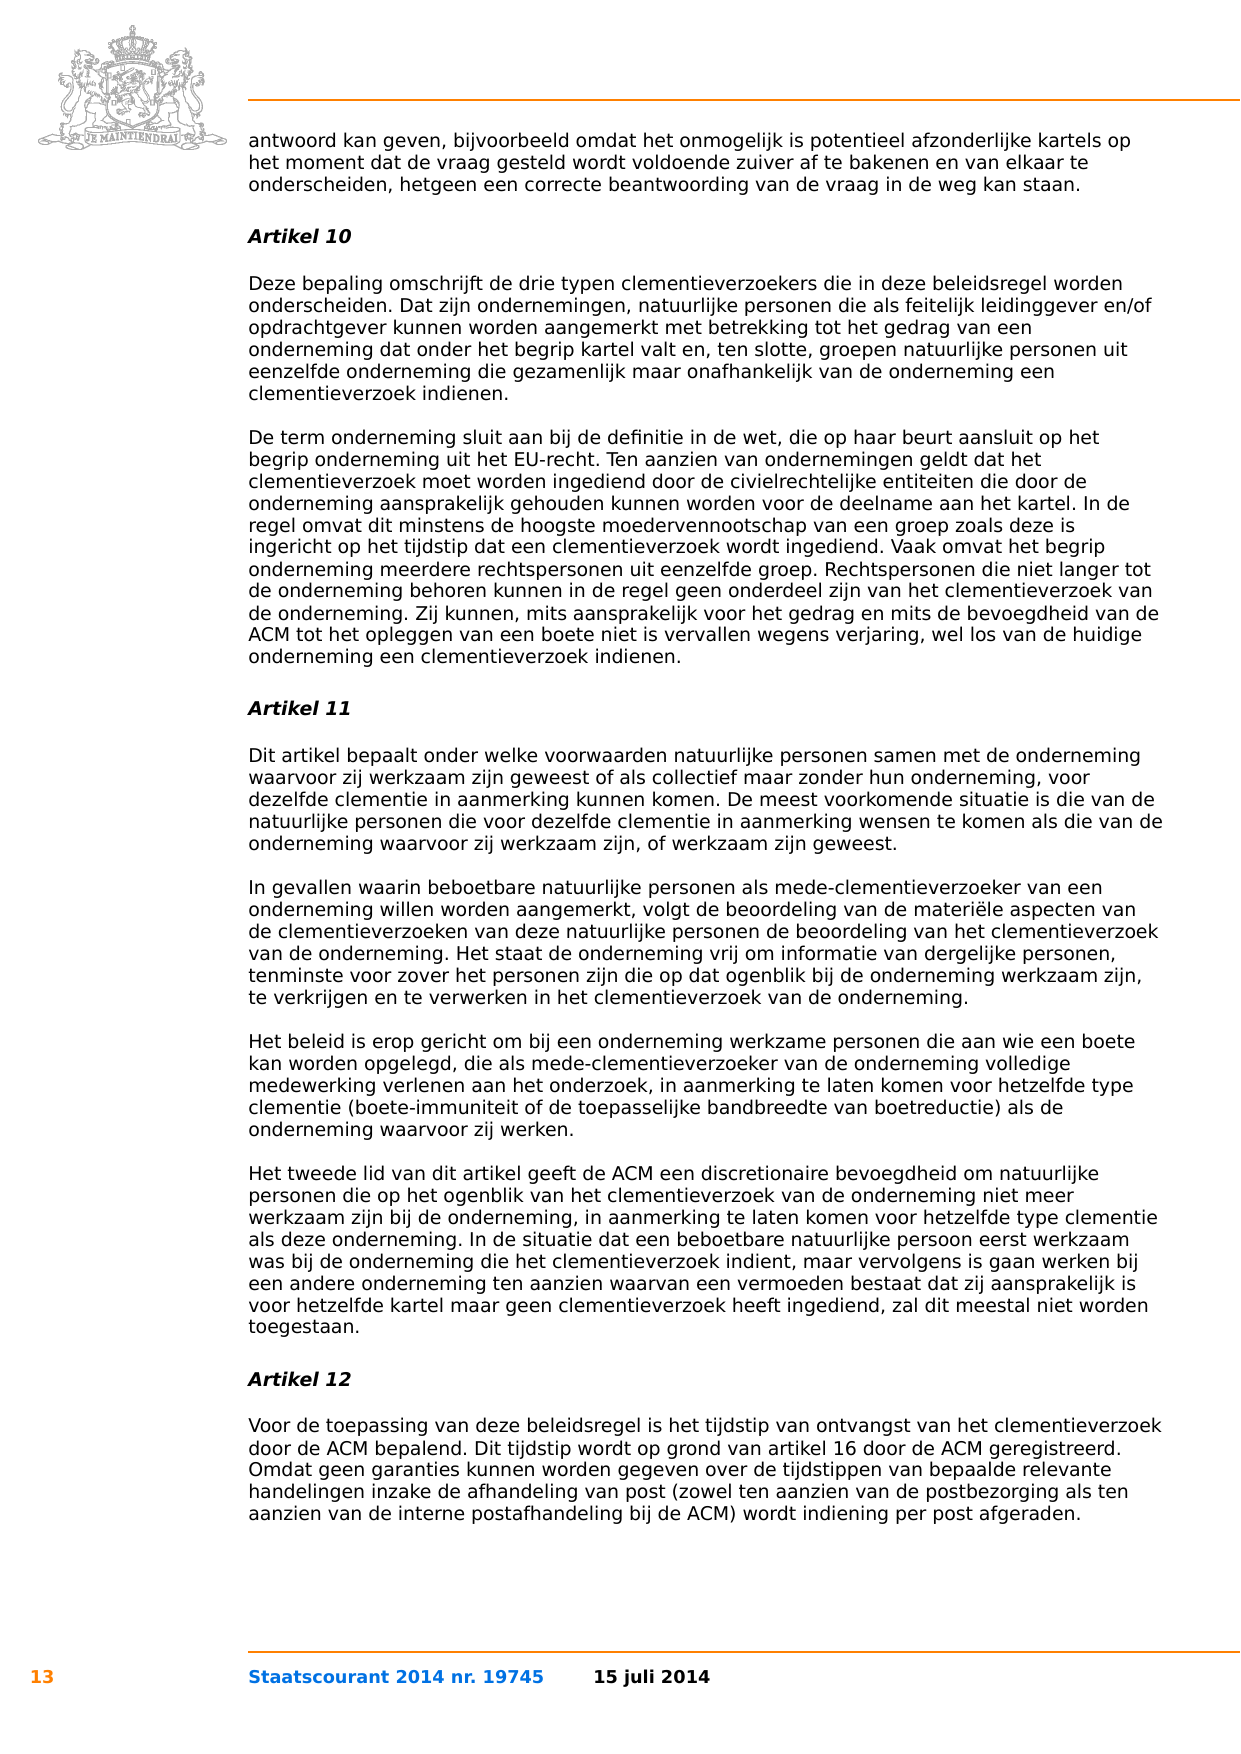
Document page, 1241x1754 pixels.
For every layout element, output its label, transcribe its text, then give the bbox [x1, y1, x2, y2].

picture [38, 25, 227, 150]
text Deze bepaling omschrijft de drie typen clementieverzoekers die in deze beleidsregel worden onderscheiden. Dat zijn ondernemingen, natuurlijke personen die als feitelijk leidinggever en/of opdrachtgever kunnen worden aangemerkt met betrekking tot het gedrag van een onderneming dat onder het begrip kartel valt en, ten slotte, groepen natuurlijke personen uit eenzelfde onderneming die gezamenlijk maar onafhankelijk van de onderneming een clementieverzoek indienen. [248, 273, 1163, 405]
text De term onderneming sluit aan bij de definitie in de wet, die op haar beurt aansluit op het begrip onderneming uit het EU-recht. Ten aanzien van ondernemingen geldt dat het clementieverzoek moet worden ingediend door de civielrechtelijke entiteiten die door de onderneming aansprakelijk gehouden kunnen worden voor de deelname aan het kartel. In de regel omvat dit minstens de hoogste moedervennootschap van een groep zoals deze is ingericht op het tijdstip dat een clementieverzoek wordt ingediend. Vaak omvat het begrip onderneming meerdere rechtspersonen uit eenzelfde groep. Rechtspersonen die niet langer tot de onderneming behoren kunnen in de regel geen onderdeel zijn van het clementieverzoek van de onderneming. Zij kunnen, mits aansprakelijk voor het gedrag en mits de bevoegdheid van de ACM tot het opleggen van een boete niet is vervallen wegens verjaring, wel los van de huidige onderneming een clementieverzoek indienen. [248, 427, 1163, 668]
text Het beleid is erop gericht om bij een onderneming werkzame personen die aan wie een boete kan worden opgelegd, die als mede-clementieverzoeker van de onderneming volledige medewerking verlenen aan het onderzoek, in aanmerking te laten komen voor hetzelfde type clementie (boete-immuniteit of de toepasselijke bandbreedte van boetreductie) als de onderneming waarvoor zij werken. [248, 1031, 1163, 1141]
text Het tweede lid van dit artikel geeft de ACM een discretionaire bevoegdheid om natuurlijke personen die op het ogenblik van het clementieverzoek van de onderneming niet meer werkzaam zijn bij de onderneming, in aanmerking te laten komen voor hetzelfde type clementie als deze onderneming. In de situatie dat een beboetbare natuurlijke persoon eerst werkzaam was bij de onderneming die het clementieverzoek indient, maar vervolgens is gaan werken bij een andere onderneming ten aanzien waarvan een vermoeden bestaat dat zij aansprakelijk is voor hetzelfde kartel maar geen clementieverzoek heeft ingediend, zal dit meestal niet worden toegestaan. [248, 1163, 1163, 1338]
subtitle Artikel 11 [248, 698, 1163, 720]
text In gevallen waarin beboetbare natuurlijke personen als mede-clementieverzoeker van een onderneming willen worden aangemerkt, volgt de beoordeling van de materiële aspecten van de clementieverzoeken van deze natuurlijke personen de beoordeling van het clementieverzoek van de onderneming. Het staat de onderneming vrij om informatie van dergelijke personen, tenminste voor zover het personen zijn die op dat ogenblik bij de onderneming werkzaam zijn, te verkrijgen en te verwerken in het clementieverzoek van de onderneming. [248, 877, 1163, 1009]
text Dit artikel bepaalt onder welke voorwaarden natuurlijke personen samen met de onderneming waarvoor zij werkzaam zijn geweest of als collectief maar zonder hun onderneming, voor dezelfde clementie in aanmerking kunnen komen. De meest voorkomende situatie is die van de natuurlijke personen die voor dezelfde clementie in aanmerking wensen te komen als die van de onderneming waarvoor zij werkzaam zijn, of werkzaam zijn geweest. [248, 745, 1163, 855]
subtitle Artikel 10 [248, 226, 1163, 248]
text antwoord kan geven, bijvoorbeeld omdat het onmogelijk is potentieel afzonderlijke kartels op het moment dat de vraag gesteld wordt voldoende zuiver af te bakenen en van elkaar te onderscheiden, hetgeen een correcte beantwoording van de vraag in de weg kan staan. [248, 130, 1163, 196]
subtitle Artikel 12 [248, 1368, 1163, 1390]
text Voor de toepassing van deze beleidsregel is het tijdstip van ontvangst van het clementieverzoek door de ACM bepalend. Dit tijdstip wordt op grond van artikel 16 door de ACM geregistreerd. Omdat geen garanties kunnen worden gegeven over de tijdstippen van bepaalde relevante handelingen inzake de afhandeling van post (zowel ten aanzien van de postbezorging als ten aanzien van de interne postafhandeling bij de ACM) wordt indiening per post afgeraden. [248, 1415, 1163, 1525]
